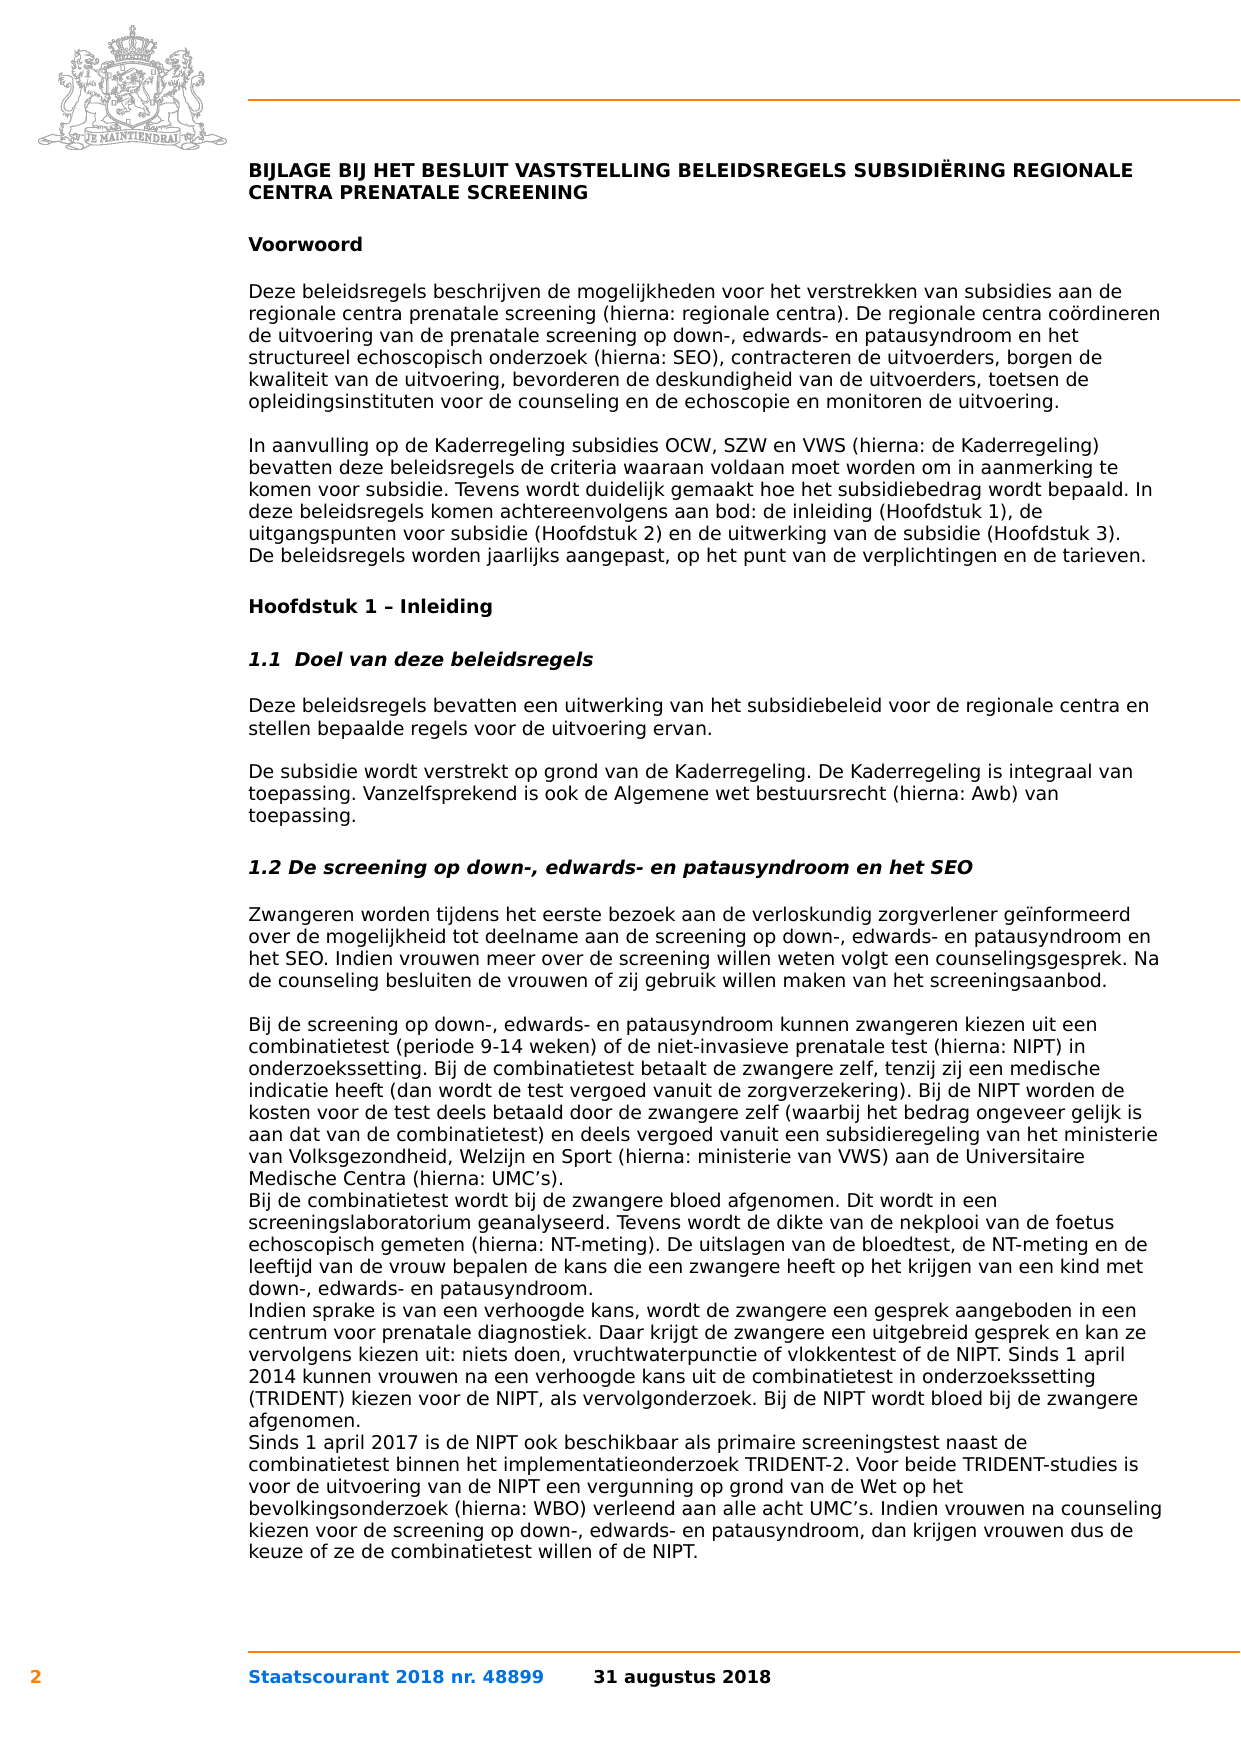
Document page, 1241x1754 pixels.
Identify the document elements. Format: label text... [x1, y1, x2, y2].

subtitle 1.2 De screening op down-, edwards- en patausyndroom en het SEO [248, 857, 1163, 879]
text Bij de combinatietest wordt bij de zwangere bloed afgenomen. Dit wordt in een screeningslaboratorium geanalyseerd. Tevens wordt de dikte van de nekplooi van de foetus echoscopisch gemeten (hierna: NT-meting). De uitslagen van de bloedtest, de NT-meting en de leeftijd van de vrouw bepalen de kans die een zwangere heeft op het krijgen van een kind met down-, edwards- en patausyndroom. [248, 1190, 1163, 1300]
text De beleidsregels worden jaarlijks aangepast, op het punt van de verplichtingen en de tarieven. [248, 544, 1163, 566]
text Deze beleidsregels bevatten een uitwerking van het subsidiebeleid voor de regionale centra en stellen bepaalde regels voor de uitvoering ervan. [248, 695, 1163, 739]
picture [38, 25, 227, 150]
text Sinds 1 april 2017 is de NIPT ook beschikbaar als primaire screeningstest naast de combinatietest binnen het implementatieonderzoek TRIDENT-2. Voor beide TRIDENT-studies is voor de uitvoering van de NIPT een vergunning op grond van de Wet op het bevolkingsonderzoek (hierna: WBO) verleend aan alle acht UMC’s. Indien vrouwen na counseling kiezen voor de screening op down-, edwards- en patausyndroom, dan krijgen vrouwen dus de keuze of ze de combinatietest willen of de NIPT. [248, 1432, 1163, 1563]
text De subsidie wordt verstrekt op grond van de Kaderregeling. De Kaderregeling is integraal van toepassing. Vanzelfsprekend is ook de Algemene wet bestuursrecht (hierna: Awb) van toepassing. [248, 761, 1163, 827]
subtitle 1.1 Doel van deze beleidsregels [248, 648, 1163, 670]
subtitle Voorwoord [248, 234, 1163, 256]
text In aanvulling op de Kaderregeling subsidies OCW, SZW en VWS (hierna: de Kaderregeling) bevatten deze beleidsregels de criteria waaraan voldaan moet worden om in aanmerking te komen voor subsidie. Tevens wordt duidelijk gemaakt hoe het subsidiebedrag wordt bepaald. In deze beleidsregels komen achtereenvolgens aan bod: de inleiding (Hoofdstuk 1), de uitgangspunten voor subsidie (Hoofdstuk 2) en de uitwerking van de subsidie (Hoofdstuk 3). [248, 434, 1163, 544]
text Bij de screening op down-, edwards- en patausyndroom kunnen zwangeren kiezen uit een combinatietest (periode 9-14 weken) of de niet-invasieve prenatale test (hierna: NIPT) in onderzoekssetting. Bij de combinatietest betaalt de zwangere zelf, tenzij zij een medische indicatie heeft (dan wordt de test vergoed vanuit de zorgverzekering). Bij de NIPT worden de kosten voor de test deels betaald door de zwangere zelf (waarbij het bedrag ongeveer gelijk is aan dat van de combinatietest) en deels vergoed vanuit een subsidieregeling van het ministerie van Volksgezondheid, Welzijn en Sport (hierna: ministerie van VWS) aan de Universitaire Medische Centra (hierna: UMC’s). [248, 1014, 1163, 1190]
text Deze beleidsregels beschrijven de mogelijkheden voor het verstrekken van subsidies aan de regionale centra prenatale screening (hierna: regionale centra). De regionale centra coördineren de uitvoering van de prenatale screening op down-, edwards- en patausyndroom en het structureel echoscopisch onderzoek (hierna: SEO), contracteren de uitvoerders, borgen de kwaliteit van de uitvoering, bevorderen de deskundigheid van de uitvoerders, toetsen de opleidingsinstituten voor de counseling en de echoscopie en monitoren de uitvoering. [248, 281, 1163, 413]
subtitle BIJLAGE BIJ HET BESLUIT VASTSTELLING BELEIDSREGELS SUBSIDIËRING REGIONALE CENTRA PRENATALE SCREENING [248, 160, 1163, 204]
text Indien sprake is van een verhoogde kans, wordt de zwangere een gesprek aangeboden in een centrum voor prenatale diagnostiek. Daar krijgt de zwangere een uitgebreid gesprek en kan ze vervolgens kiezen uit: niets doen, vruchtwaterpunctie of vlokkentest of de NIPT. Sinds 1 april 2014 kunnen vrouwen na een verhoogde kans uit de combinatietest in onderzoekssetting (TRIDENT) kiezen voor de NIPT, als vervolgonderzoek. Bij de NIPT wordt bloed bij de zwangere afgenomen. [248, 1300, 1163, 1432]
text Zwangeren worden tijdens het eerste bezoek aan de verloskundig zorgverlener geïnformeerd over de mogelijkheid tot deelname aan de screening op down-, edwards- en patausyndroom en het SEO. Indien vrouwen meer over de screening willen weten volgt een counselingsgesprek. Na de counseling besluiten de vrouwen of zij gebruik willen maken van het screeningsaanbod. [248, 904, 1163, 992]
subtitle Hoofdstuk 1 – Inleiding [248, 596, 1163, 618]
